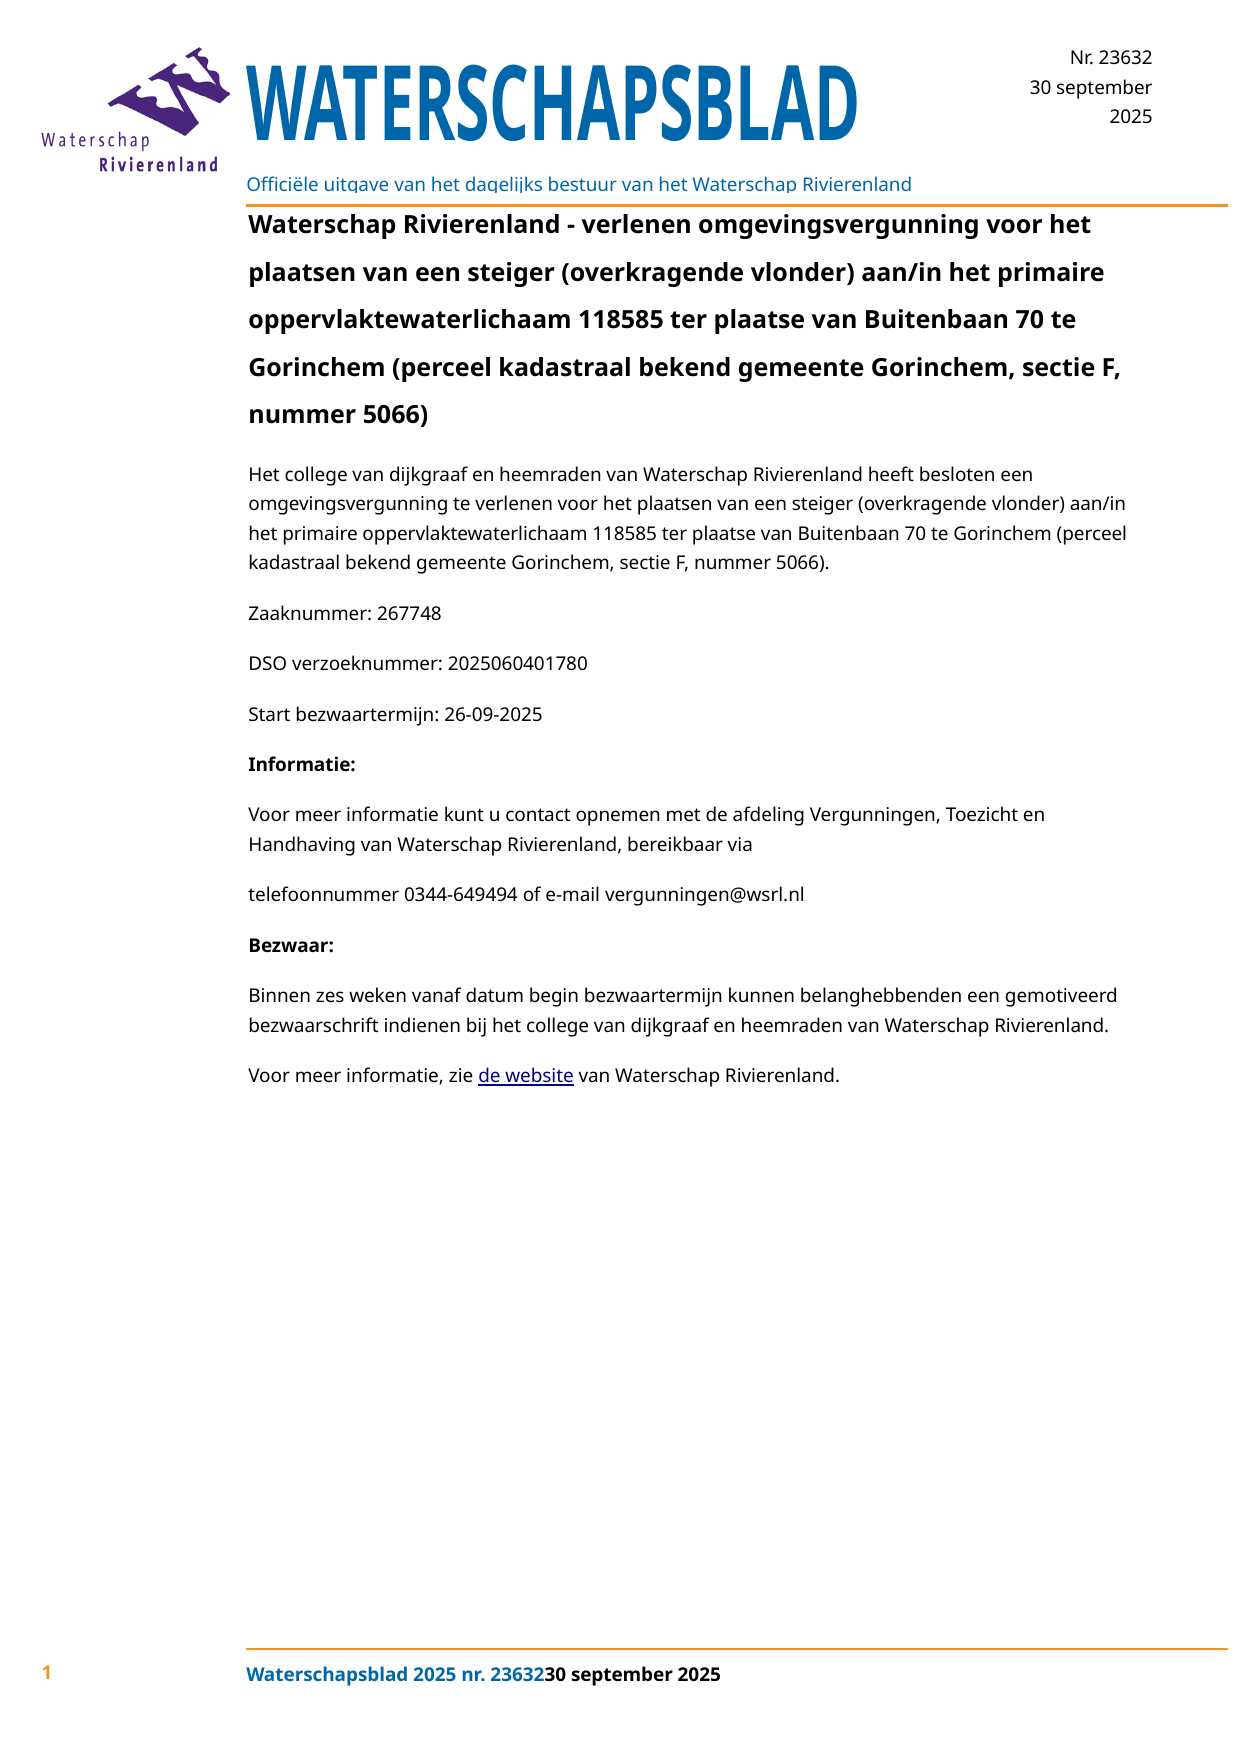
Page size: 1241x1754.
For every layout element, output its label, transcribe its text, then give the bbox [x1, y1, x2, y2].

text Zaaknummer: 267748 [248, 600, 1152, 626]
text Voor meer informatie kunt u contact opnemen met de afdeling Vergunningen, Toezicht en Handhaving van Waterschap Rivierenland, bereikbaar via [248, 802, 1152, 857]
text Binnen zes weken vanaf datum begin bezwaartermijn kunnen belanghebbenden een gemotiveerd bezwaarschrift indienen bij het college van dijkgraaf en heemraden van Waterschap Rivierenland. [248, 982, 1152, 1038]
picture [41, 47, 231, 172]
text Informatie: [248, 751, 1152, 777]
text Voor meer informatie, zie de website van Waterschap Rivierenland. [248, 1062, 1152, 1088]
text Start bezwaartermijn: 26-09-2025 [248, 701, 1152, 726]
text Waterschap Rivierenland - verlenen omgevingsvergunning voor het plaatsen van een steiger (overkragende vlonder) aan/in het primaire oppervlaktewaterlichaam 118585 ter plaatse van Buitenbaan 70 te Gorinchem (perceel kadastraal bekend gemeente Gorinchem, sectie F, nummer 5066) [248, 207, 1152, 431]
text Bezwaar: [248, 932, 1152, 958]
text Het college van dijkgraaf en heemraden van Waterschap Rivierenland heeft besloten een omgevingsvergunning te verlenen voor het plaatsen van een steiger (overkragende vlonder) aan/in het primaire oppervlaktewaterlichaam 118585 ter plaatse van Buitenbaan 70 te Gorinchem (perceel kadastraal bekend gemeente Gorinchem, sectie F, nummer 5066). [248, 461, 1152, 575]
text telefoonnummer 0344-649494 of e-mail vergunningen@wsrl.nl [248, 882, 1152, 907]
text DSO verzoeknummer: 2025060401780 [248, 650, 1152, 676]
